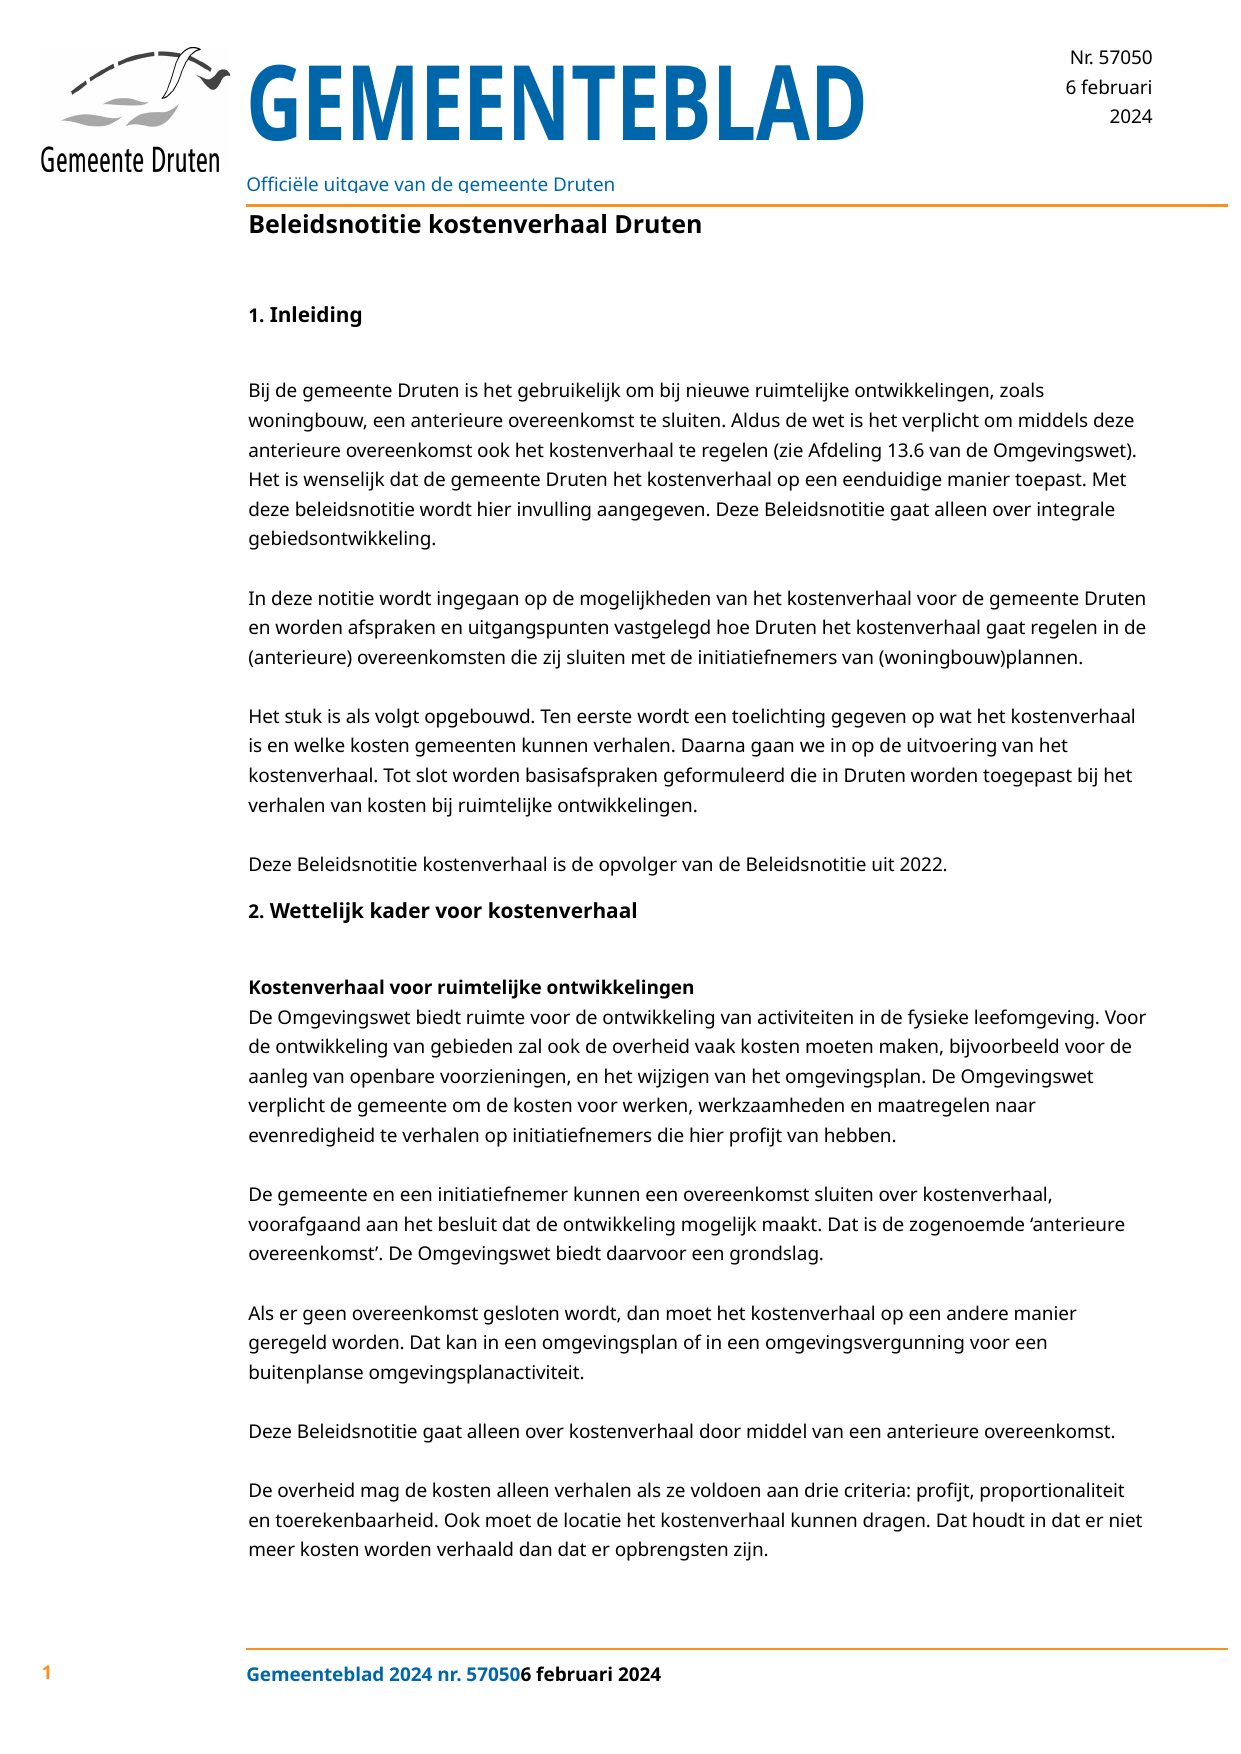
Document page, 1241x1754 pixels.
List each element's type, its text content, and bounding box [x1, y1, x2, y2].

text Het stuk is als volgt opgebouwd. Ten eerste wordt een toelichting gegeven op wat het kostenverhaal is en welke kosten gemeenten kunnen verhalen. Daarna gaan we in op de uitvoering van het kostenverhaal. Tot slot worden basisafspraken geformuleerd die in Druten worden toegepast bij het verhalen van kosten bij ruimtelijke ontwikkelingen. [248, 703, 1152, 817]
text De overheid mag de kosten alleen verhalen als ze voldoen aan drie criteria: profijt, proportionaliteit en toerekenbaarheid. Ook moet de locatie het kostenverhaal kunnen dragen. Dat houdt in dat er niet meer kosten worden verhaald dan dat er opbrengsten zijn. [248, 1477, 1152, 1562]
text Deze Beleidsnotitie kostenverhaal is de opvolger van de Beleidsnotitie uit 2022. [248, 851, 1152, 877]
text 1. Inleiding [248, 300, 1152, 328]
text 2. Wettelijk kader voor kostenverhaal [248, 897, 1152, 925]
text Beleidsnotitie kostenverhaal Druten [248, 207, 1152, 241]
text Kostenverhaal voor ruimtelijke ontwikkelingen [248, 974, 1152, 1000]
text Deze Beleidsnotitie gaat alleen over kostenverhaal door middel van een anterieure overeenkomst. [248, 1418, 1152, 1444]
text De gemeente en een initiatiefnemer kunnen een overeenkomst sluiten over kostenverhaal, voorafgaand aan het besluit dat de ontwikkeling mogelijk maakt. Dat is de zogenoemde ‘anterieure overeenkomst’. De Omgevingswet biedt daarvoor een grondslag. [248, 1181, 1152, 1266]
text In deze notitie wordt ingegaan op de mogelijkheden van het kostenverhaal voor de gemeente Druten en worden afspraken en uitgangspunten vastgelegd hoe Druten het kostenverhaal gaat regelen in de (anterieure) overeenkomsten die zij sluiten met de initiatiefnemers van (woningbouw)plannen. [248, 585, 1152, 669]
text Bij de gemeente Druten is het gebruikelijk om bij nieuwe ruimtelijke ontwikkelingen, zoals woningbouw, een anterieure overeenkomst te sluiten. Aldus de wet is het verplicht om middels deze anterieure overeenkomst ook het kostenverhaal te regelen (zie Afdeling 13.6 van de Omgevingswet). Het is wenselijk dat de gemeente Druten het kostenverhaal op een eenduidige manier toepast. Met deze beleidsnotitie wordt hier invulling aangegeven. Deze Beleidsnotitie gaat alleen over integrale gebiedsontwikkeling. [248, 378, 1152, 551]
text De Omgevingswet biedt ruimte voor de ontwikkeling van activiteiten in de fysieke leefomgeving. Voor de ontwikkeling van gebieden zal ook de overheid vaak kosten moeten maken, bijvoorbeeld voor de aanleg van openbare voorzieningen, en het wijzigen van het omgevingsplan. De Omgevingswet verplicht de gemeente om de kosten voor werken, werkzaamheden en maatregelen naar evenredigheid te verhalen op initiatiefnemers die hier profijt van hebben. [248, 1004, 1152, 1148]
text Als er geen overeenkomst gesloten wordt, dan moet het kostenverhaal op een andere manier geregeld worden. Dat kan in een omgevingsplan of in een omgevingsvergunning voor een buitenplanse omgevingsplanactiviteit. [248, 1300, 1152, 1384]
picture [41, 47, 231, 172]
